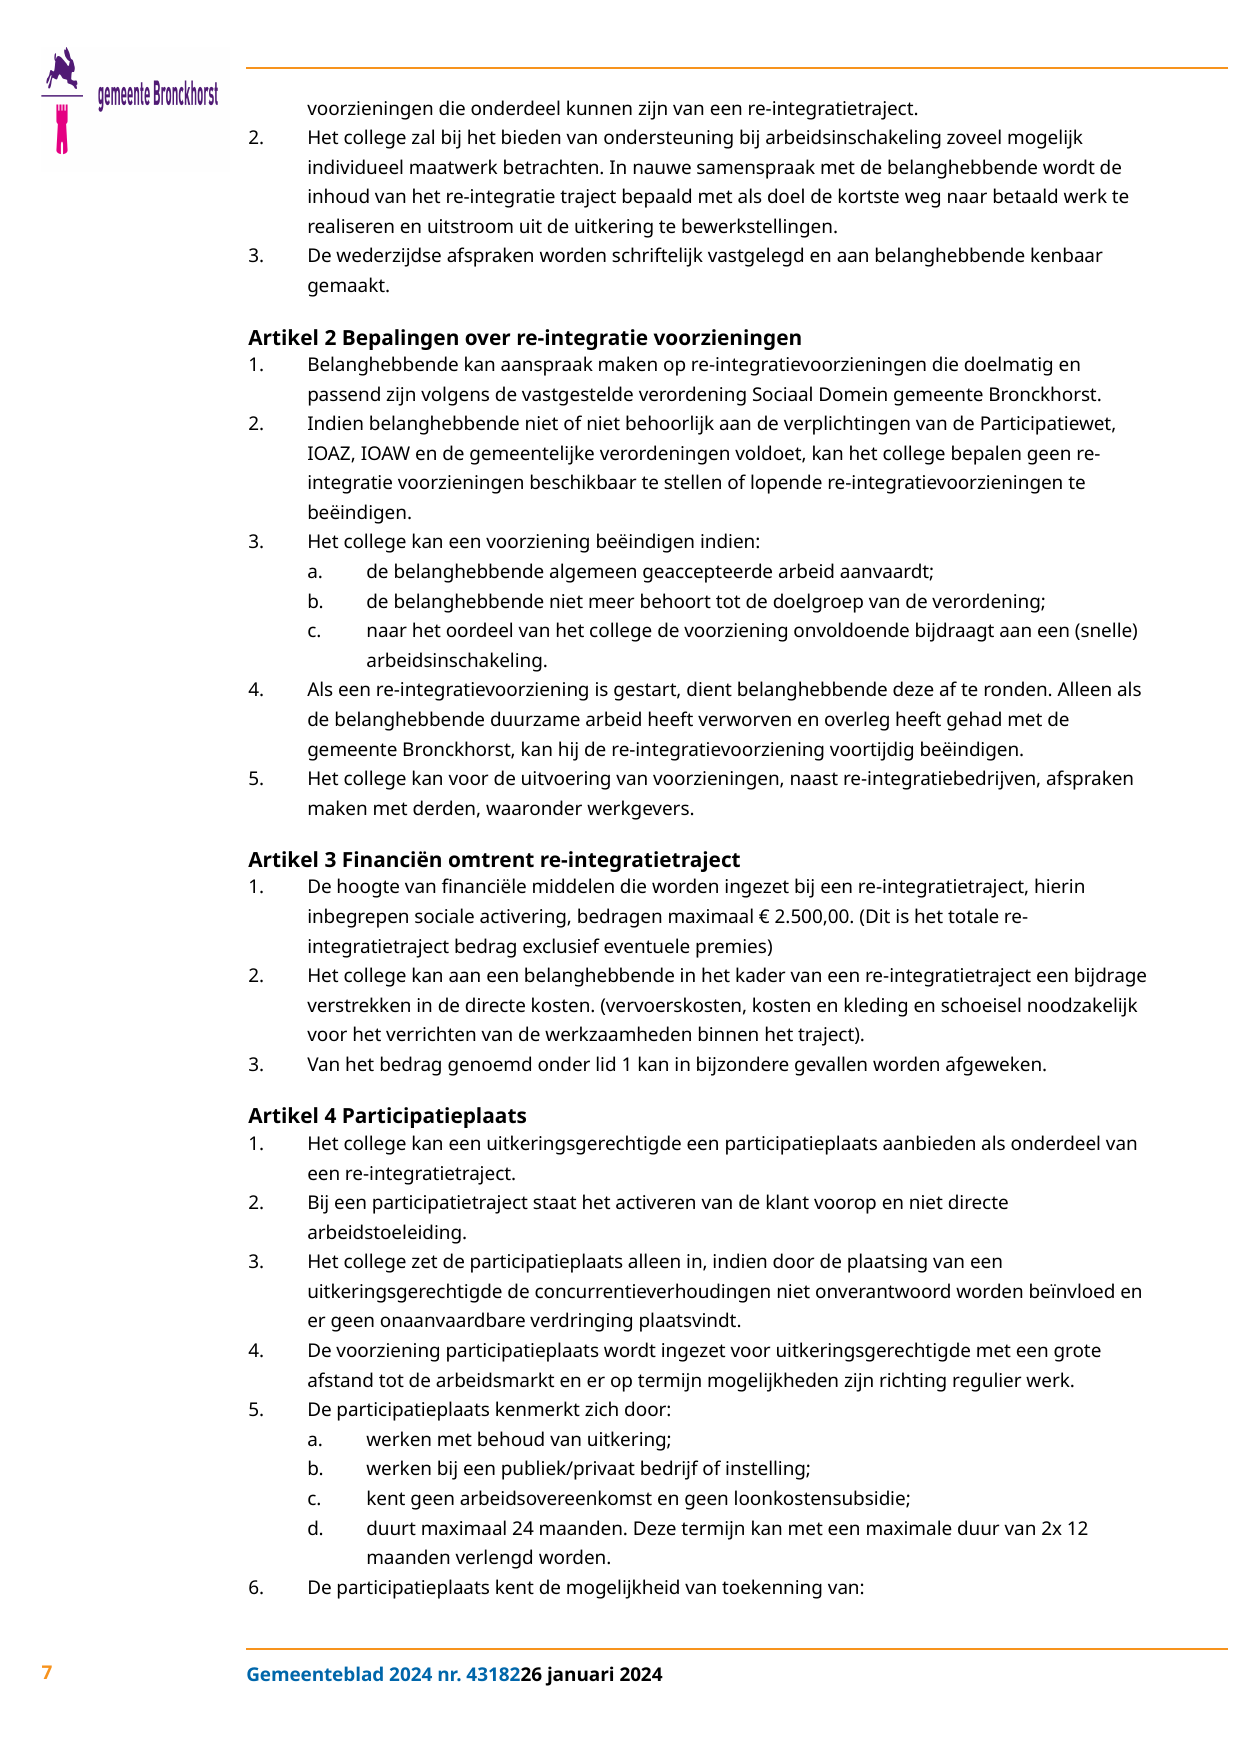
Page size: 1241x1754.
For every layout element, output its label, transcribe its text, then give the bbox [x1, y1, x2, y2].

list voorzieningen die onderdeel kunnen zijn van een re-integratietraject. [248, 95, 1152, 121]
list De hoogte van financiële middelen die worden ingezet bij een re-integratietraject, hierin inbegrepen sociale activering, bedragen maximaal € 2.500,00. (Dit is het totale re-integratietraject bedrag exclusief eventuele premies) [248, 874, 1152, 959]
list Het college kan een voorziening beëindigen indien: [248, 529, 1152, 554]
list werken bij een publiek/privaat bedrijf of instelling; [307, 1456, 1152, 1481]
text Artikel 4 Participatieplaats [248, 1102, 1152, 1130]
picture [41, 47, 231, 172]
list De wederzijdse afspraken worden schriftelijk vastgelegd en aan belanghebbende kenbaar gemaakt. [248, 243, 1152, 298]
list Het college kan een uitkeringsgerechtigde een participatieplaats aanbieden als onderdeel van een re-integratietraject. [248, 1130, 1152, 1185]
list de belanghebbende algemeen geaccepteerde arbeid aanvaardt; [307, 558, 1152, 584]
list De participatieplaats kent de mogelijkheid van toekenning van: [248, 1574, 1152, 1599]
list Indien belanghebbende niet of niet behoorlijk aan de verplichtingen van de Participatiewet, IOAZ, IOAW en de gemeentelijke verordeningen voldoet, kan het college bepalen geen re-integratie voorzieningen beschikbaar te stellen of lopende re-integratievoorzieningen te beëindigen. [248, 410, 1152, 525]
list Belanghebbende kan aanspraak maken op re-integratievoorzieningen die doelmatig en passend zijn volgens de vastgestelde verordening Sociaal Domein gemeente Bronckhorst. [248, 351, 1152, 406]
list Het college kan voor de uitvoering van voorzieningen, naast re-integratiebedrijven, afspraken maken met derden, waaronder werkgevers. [248, 765, 1152, 821]
list Het college kan aan een belanghebbende in het kader van een re-integratietraject een bijdrage verstrekken in de directe kosten. (vervoerskosten, kosten en kleding en schoeisel noodzakelijk voor het verrichten van de werkzaamheden binnen het traject). [248, 962, 1152, 1047]
list De voorziening participatieplaats wordt ingezet voor uitkeringsgerechtigde met een grote afstand tot de arbeidsmarkt en er op termijn mogelijkheden zijn richting regulier werk. [248, 1337, 1152, 1392]
list De participatieplaats kenmerkt zich door: [248, 1396, 1152, 1422]
list Het college zet de participatieplaats alleen in, indien door de plaatsing van een uitkeringsgerechtigde de concurrentieverhoudingen niet onverantwoord worden beïnvloed en er geen onaanvaardbare verdringing plaatsvindt. [248, 1248, 1152, 1333]
list Van het bedrag genoemd onder lid 1 kan in bijzondere gevallen worden afgeweken. [248, 1051, 1152, 1077]
text Artikel 3 Financiën omtrent re-integratietraject [248, 845, 1152, 874]
list naar het oordeel van het college de voorziening onvoldoende bijdraagt aan een (snelle) arbeidsinschakeling. [307, 617, 1152, 673]
list Als een re-integratievoorziening is gestart, dient belanghebbende deze af te ronden. Alleen als de belanghebbende duurzame arbeid heeft verworven en overleg heeft gehad met de gemeente Bronckhorst, kan hij de re-integratievoorziening voortijdig beëindigen. [248, 677, 1152, 761]
list Het college zal bij het bieden van ondersteuning bij arbeidsinschakeling zoveel mogelijk individueel maatwerk betrachten. In nauwe samenspraak met de belanghebbende wordt de inhoud van het re-integratie traject bepaald met als doel de kortste weg naar betaald werk te realiseren en uitstroom uit de uitkering te bewerkstellingen. [248, 124, 1152, 239]
list duurt maximaal 24 maanden. Deze termijn kan met een maximale duur van 2x 12 maanden verlengd worden. [307, 1515, 1152, 1570]
list Bij een participatietraject staat het activeren van de klant voorop en niet directe arbeidstoeleiding. [248, 1189, 1152, 1244]
text Artikel 2 Bepalingen over re-integratie voorzieningen [248, 323, 1152, 351]
list de belanghebbende niet meer behoort tot de doelgroep van de verordening; [307, 588, 1152, 613]
list werken met behoud van uitkering; [307, 1426, 1152, 1452]
list kent geen arbeidsovereenkomst en geen loonkostensubsidie; [307, 1485, 1152, 1511]
